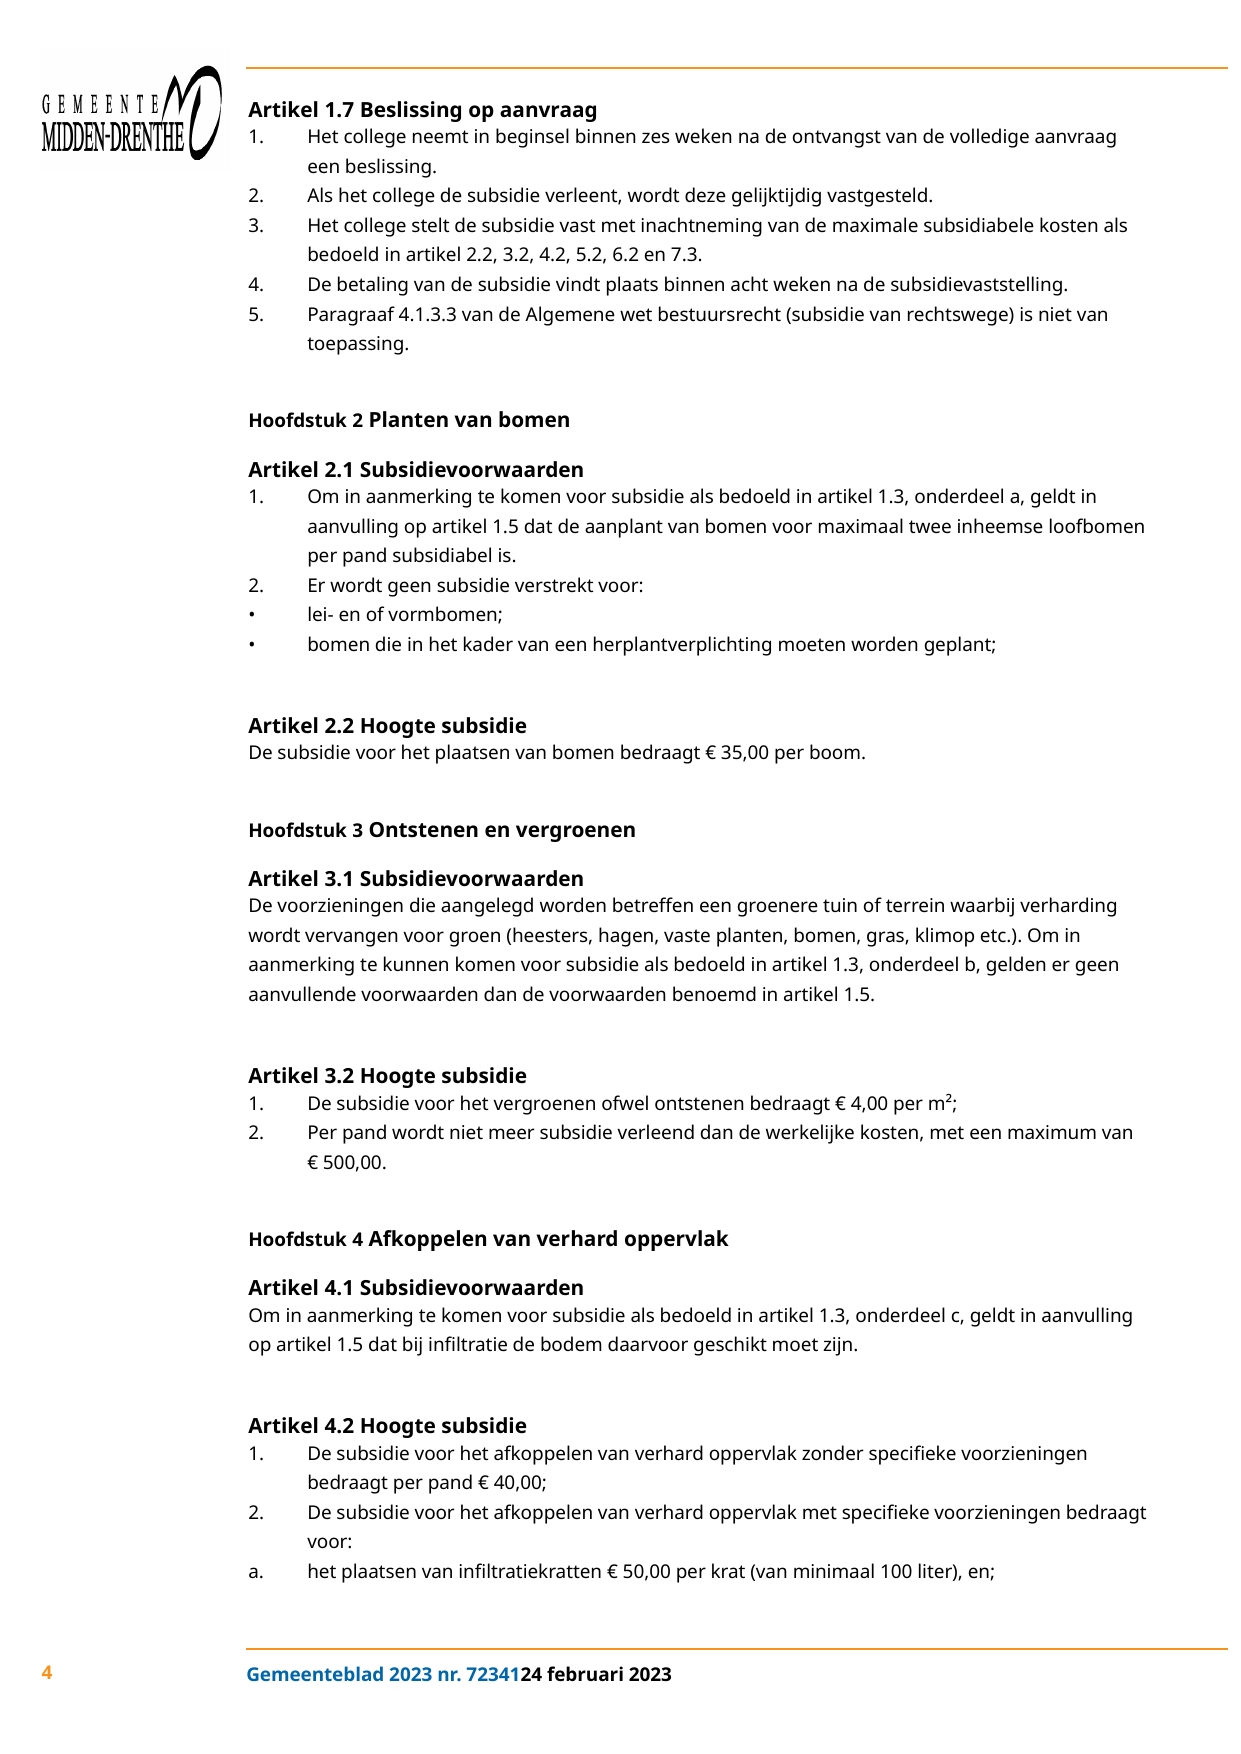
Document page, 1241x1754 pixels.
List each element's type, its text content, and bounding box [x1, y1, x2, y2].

list Het college stelt de subsidie vast met inachtneming van de maximale subsidiabele kosten als bedoeld in artikel 2.2, 3.2, 4.2, 5.2, 6.2 en 7.3. [248, 212, 1152, 267]
text Om in aanmerking te komen voor subsidie als bedoeld in artikel 1.3, onderdeel c, geldt in aanvulling op artikel 1.5 dat bij infiltratie de bodem daarvoor geschikt moet zijn. [248, 1302, 1152, 1357]
list Paragraaf 4.1.3.3 van de Algemene wet bestuursrecht (subsidie van rechtswege) is niet van toepassing. [248, 301, 1152, 356]
text Artikel 3.1 Subsidievoorwaarden [248, 864, 1152, 892]
list Als het college de subsidie verleent, wordt deze gelijktijdig vastgesteld. [248, 182, 1152, 208]
text Hoofdstuk 2 Planten van bomen [248, 406, 1152, 434]
picture [41, 47, 231, 172]
text Artikel 2.2 Hoogte subsidie [248, 711, 1152, 739]
text Artikel 3.2 Hoogte subsidie [248, 1061, 1152, 1090]
list De subsidie voor het vergroenen ofwel ontstenen bedraagt € 4,00 per m²; [248, 1090, 1152, 1115]
text Hoofdstuk 3 Ontstenen en vergroenen [248, 815, 1152, 843]
list Per pand wordt niet meer subsidie verleend dan de werkelijke kosten, met een maximum van [248, 1119, 1152, 1145]
list lei- en of vormbomen; [248, 602, 1152, 627]
list bomen die in het kader van een herplantverplichting moeten worden geplant; [248, 631, 1152, 657]
text Artikel 2.1 Subsidievoorwaarden [248, 455, 1152, 483]
list Om in aanmerking te komen voor subsidie als bedoeld in artikel 1.3, onderdeel a, geldt in aanvulling op artikel 1.5 dat de aanplant van bomen voor maximaal twee inheemse loofbomen per pand subsidiabel is. [248, 483, 1152, 568]
text Artikel 1.7 Beslissing op aanvraag [248, 95, 1152, 123]
list Er wordt geen subsidie verstrekt voor: [248, 572, 1152, 598]
text Artikel 4.1 Subsidievoorwaarden [248, 1273, 1152, 1302]
text De voorzieningen die aangelegd worden betreffen een groenere tuin of terrein waarbij verharding wordt vervangen voor groen (heesters, hagen, vaste planten, bomen, gras, klimop etc.). Om in aanmerking te kunnen komen voor subsidie als bedoeld in artikel 1.3, onderdeel b, gelden er geen aanvullende voorwaarden dan de voorwaarden benoemd in artikel 1.5. [248, 892, 1152, 1007]
list De subsidie voor het afkoppelen van verhard oppervlak met specifieke voorzieningen bedraagt voor: [248, 1499, 1152, 1554]
list Het college neemt in beginsel binnen zes weken na de ontvangst van de volledige aanvraag een beslissing. [248, 123, 1152, 178]
list De subsidie voor het afkoppelen van verhard oppervlak zonder specifieke voorzieningen bedraagt per pand € 40,00; [248, 1440, 1152, 1495]
text De subsidie voor het plaatsen van bomen bedraagt € 35,00 per boom. [248, 739, 1152, 765]
list € 500,00. [248, 1149, 1152, 1174]
list het plaatsen van infiltratiekratten € 50,00 per krat (van minimaal 100 liter), en; [248, 1558, 1152, 1584]
text Hoofdstuk 4 Afkoppelen van verhard oppervlak [248, 1224, 1152, 1252]
list De betaling van de subsidie vindt plaats binnen acht weken na de subsidievaststelling. [248, 271, 1152, 297]
text Artikel 4.2 Hoogte subsidie [248, 1411, 1152, 1440]
